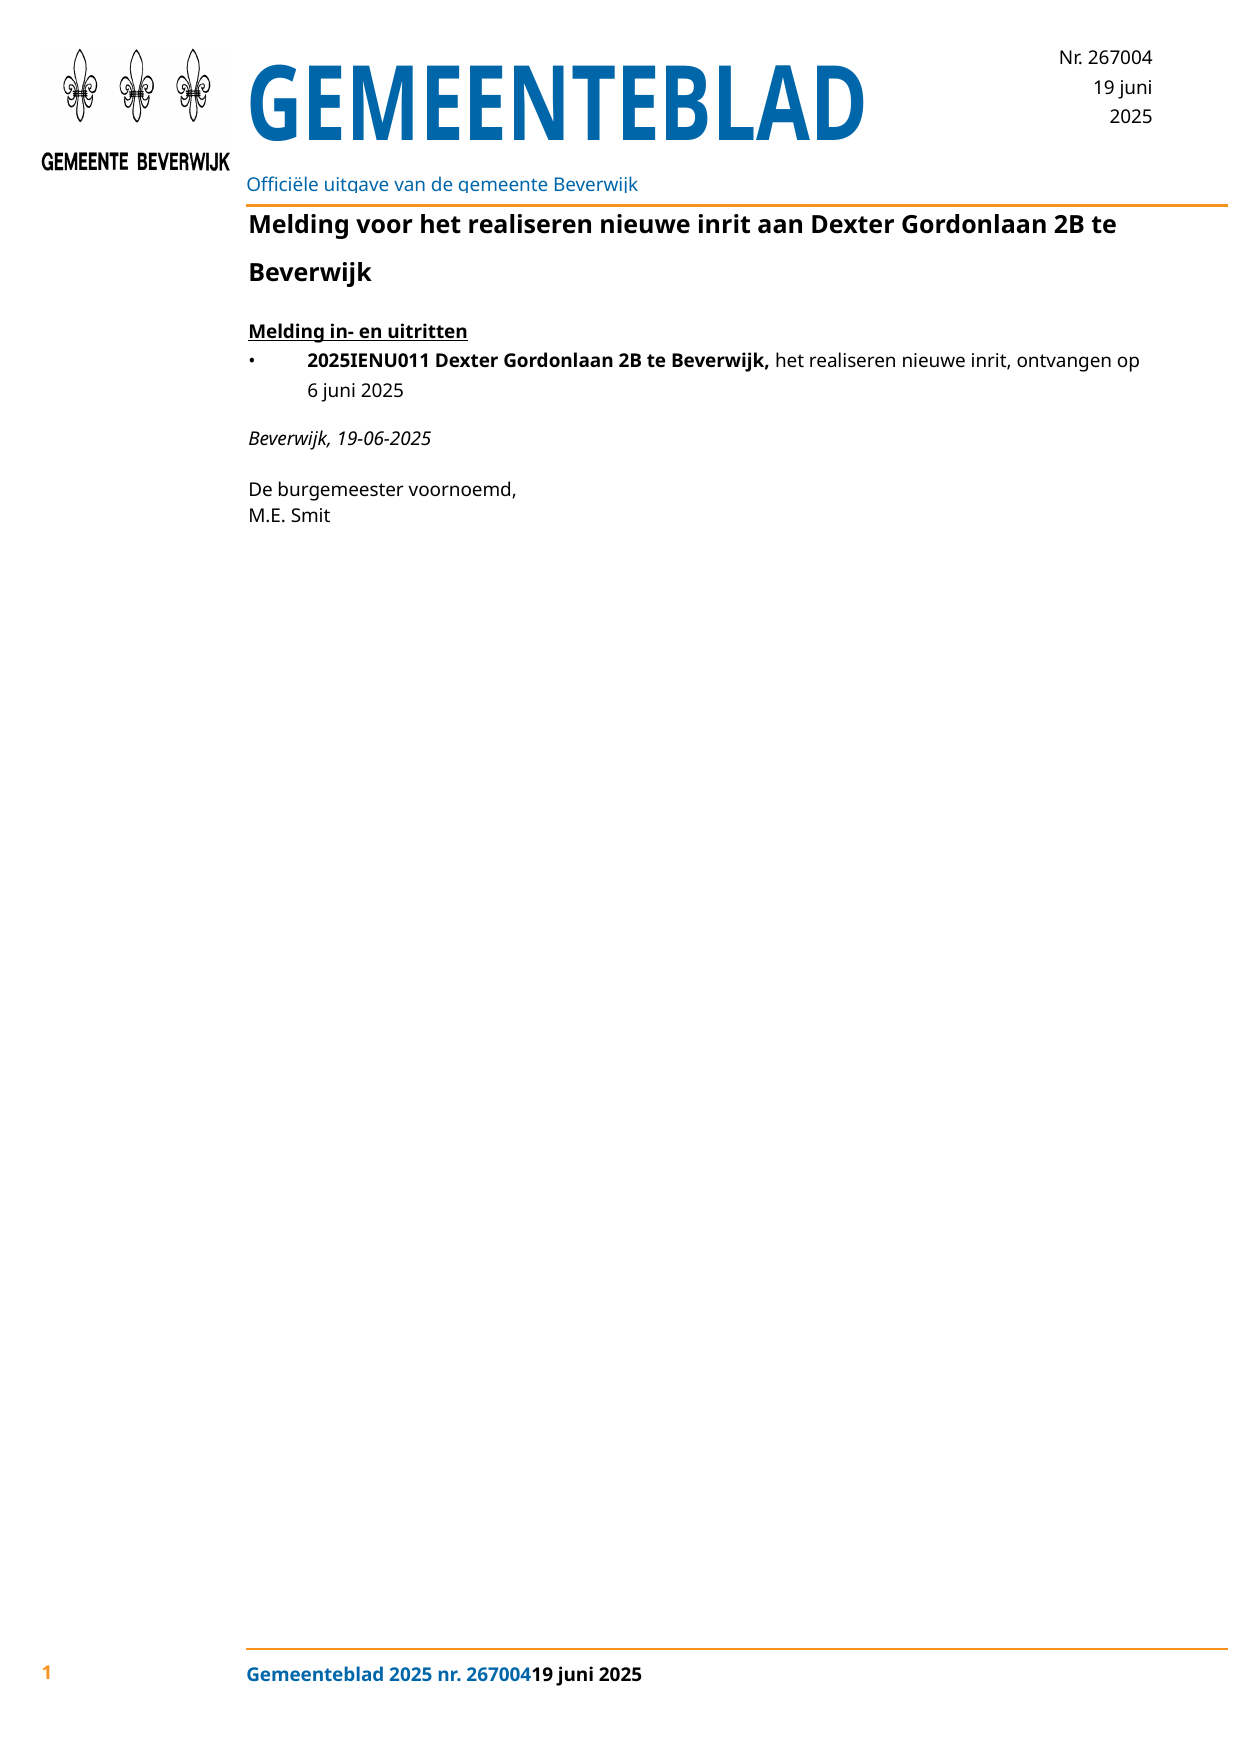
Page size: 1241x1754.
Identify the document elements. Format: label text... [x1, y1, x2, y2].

text Melding in- en uitritten [248, 318, 1152, 344]
text De burgemeester voornoemd, [248, 476, 1152, 502]
picture [41, 47, 231, 172]
text Melding voor het realiseren nieuwe inrit aan Dexter Gordonlaan 2B te Beverwijk [248, 207, 1152, 288]
text M.E. Smit [248, 502, 1152, 528]
list 2025IENU011 Dexter Gordonlaan 2B te Beverwijk, het realiseren nieuwe inrit, ontvangen op 6 juni 2025 [248, 347, 1152, 403]
text Beverwijk, 19-06-2025 [248, 425, 1152, 451]
